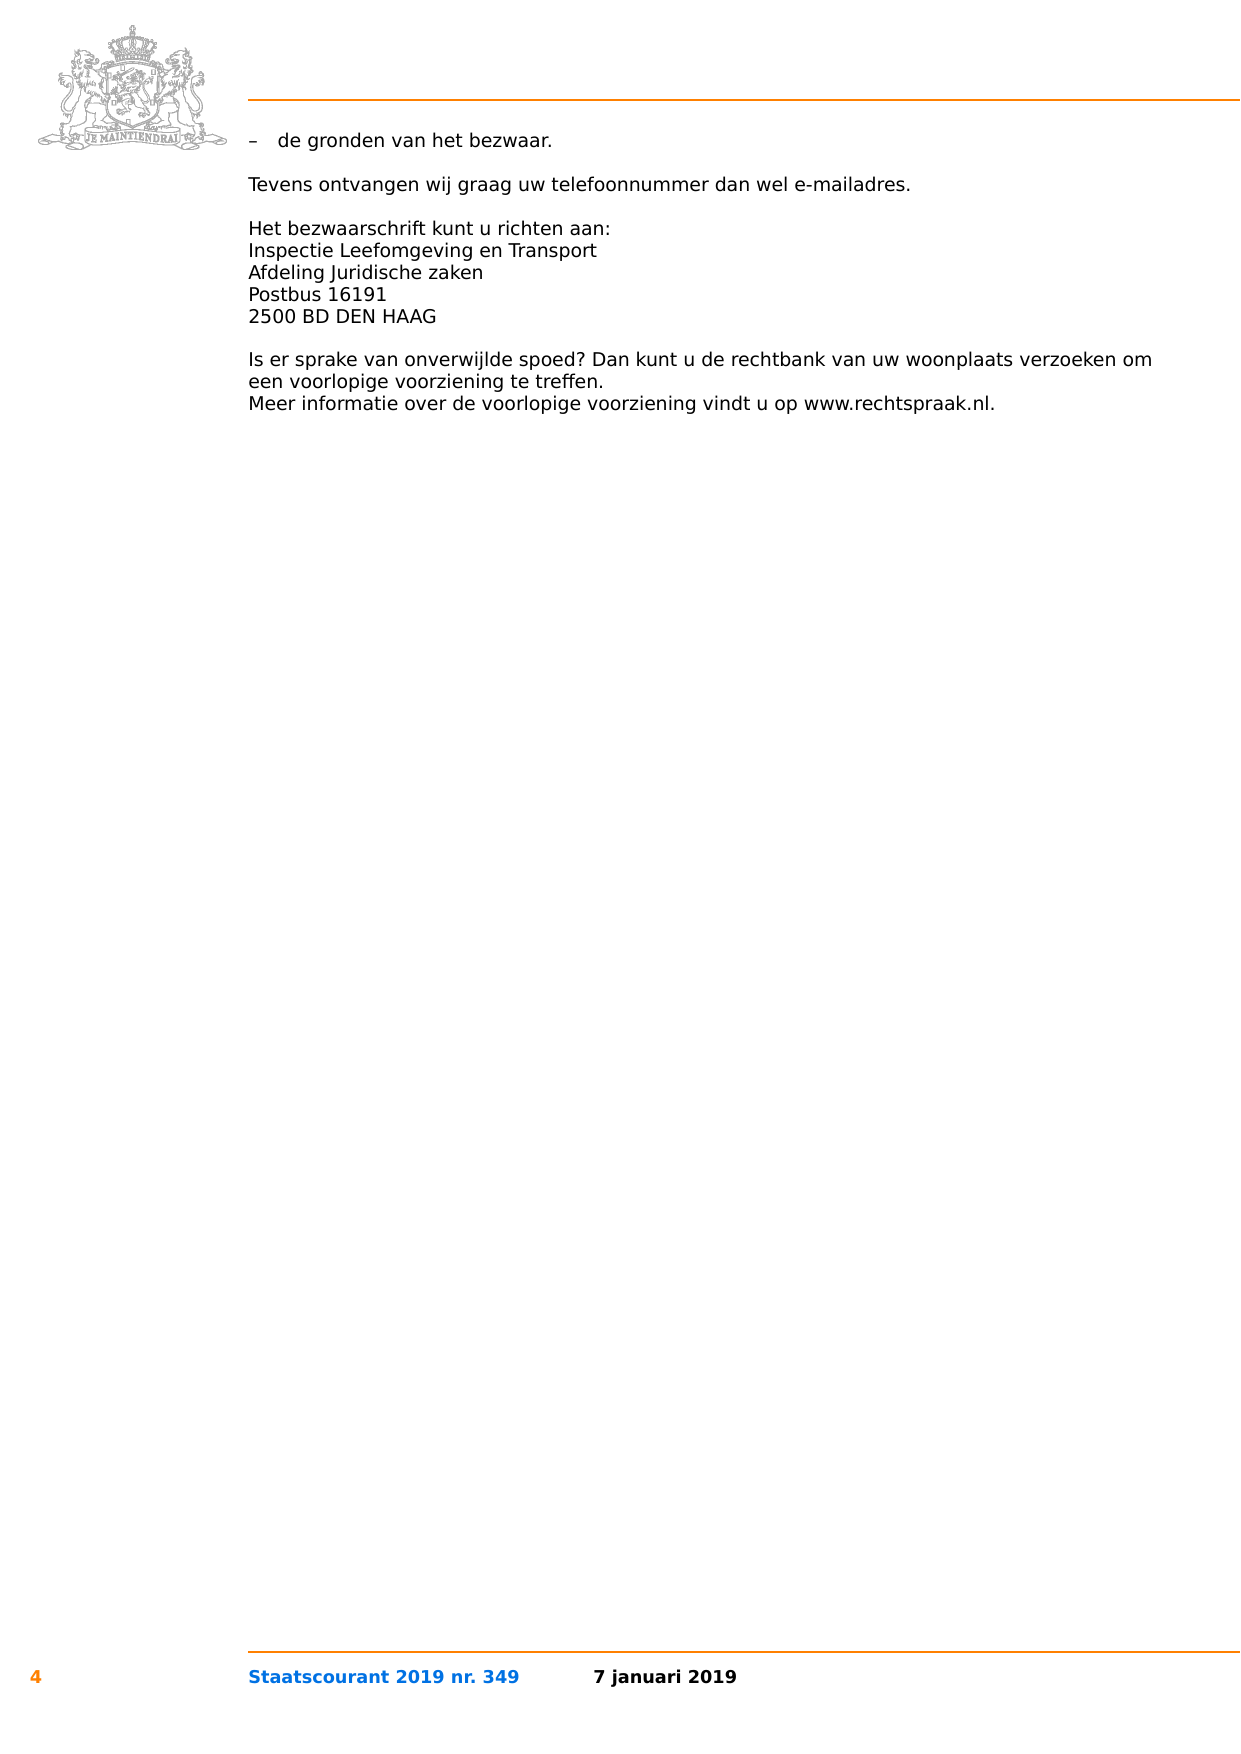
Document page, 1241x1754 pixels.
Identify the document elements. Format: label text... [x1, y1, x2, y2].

text Is er sprake van onverwijlde spoed? Dan kunt u de rechtbank van uw woonplaats verzoeken om een voorlopige voorziening te treffen. [248, 349, 1163, 393]
text Meer informatie over de voorlopige voorziening vindt u op www.rechtspraak.nl. [248, 393, 1163, 415]
text Het bezwaarschrift kunt u richten aan: [248, 218, 1163, 239]
text Tevens ontvangen wij graag uw telefoonnummer dan wel e-mailadres. [248, 174, 1163, 196]
picture [38, 25, 227, 150]
text 2500 BD DEN HAAG [248, 306, 1163, 327]
text – de gronden van het bezwaar. [248, 130, 1163, 152]
text Afdeling Juridische zaken [248, 262, 1163, 283]
text Postbus 16191 [248, 283, 1163, 306]
text Inspectie Leefomgeving en Transport [248, 239, 1163, 262]
